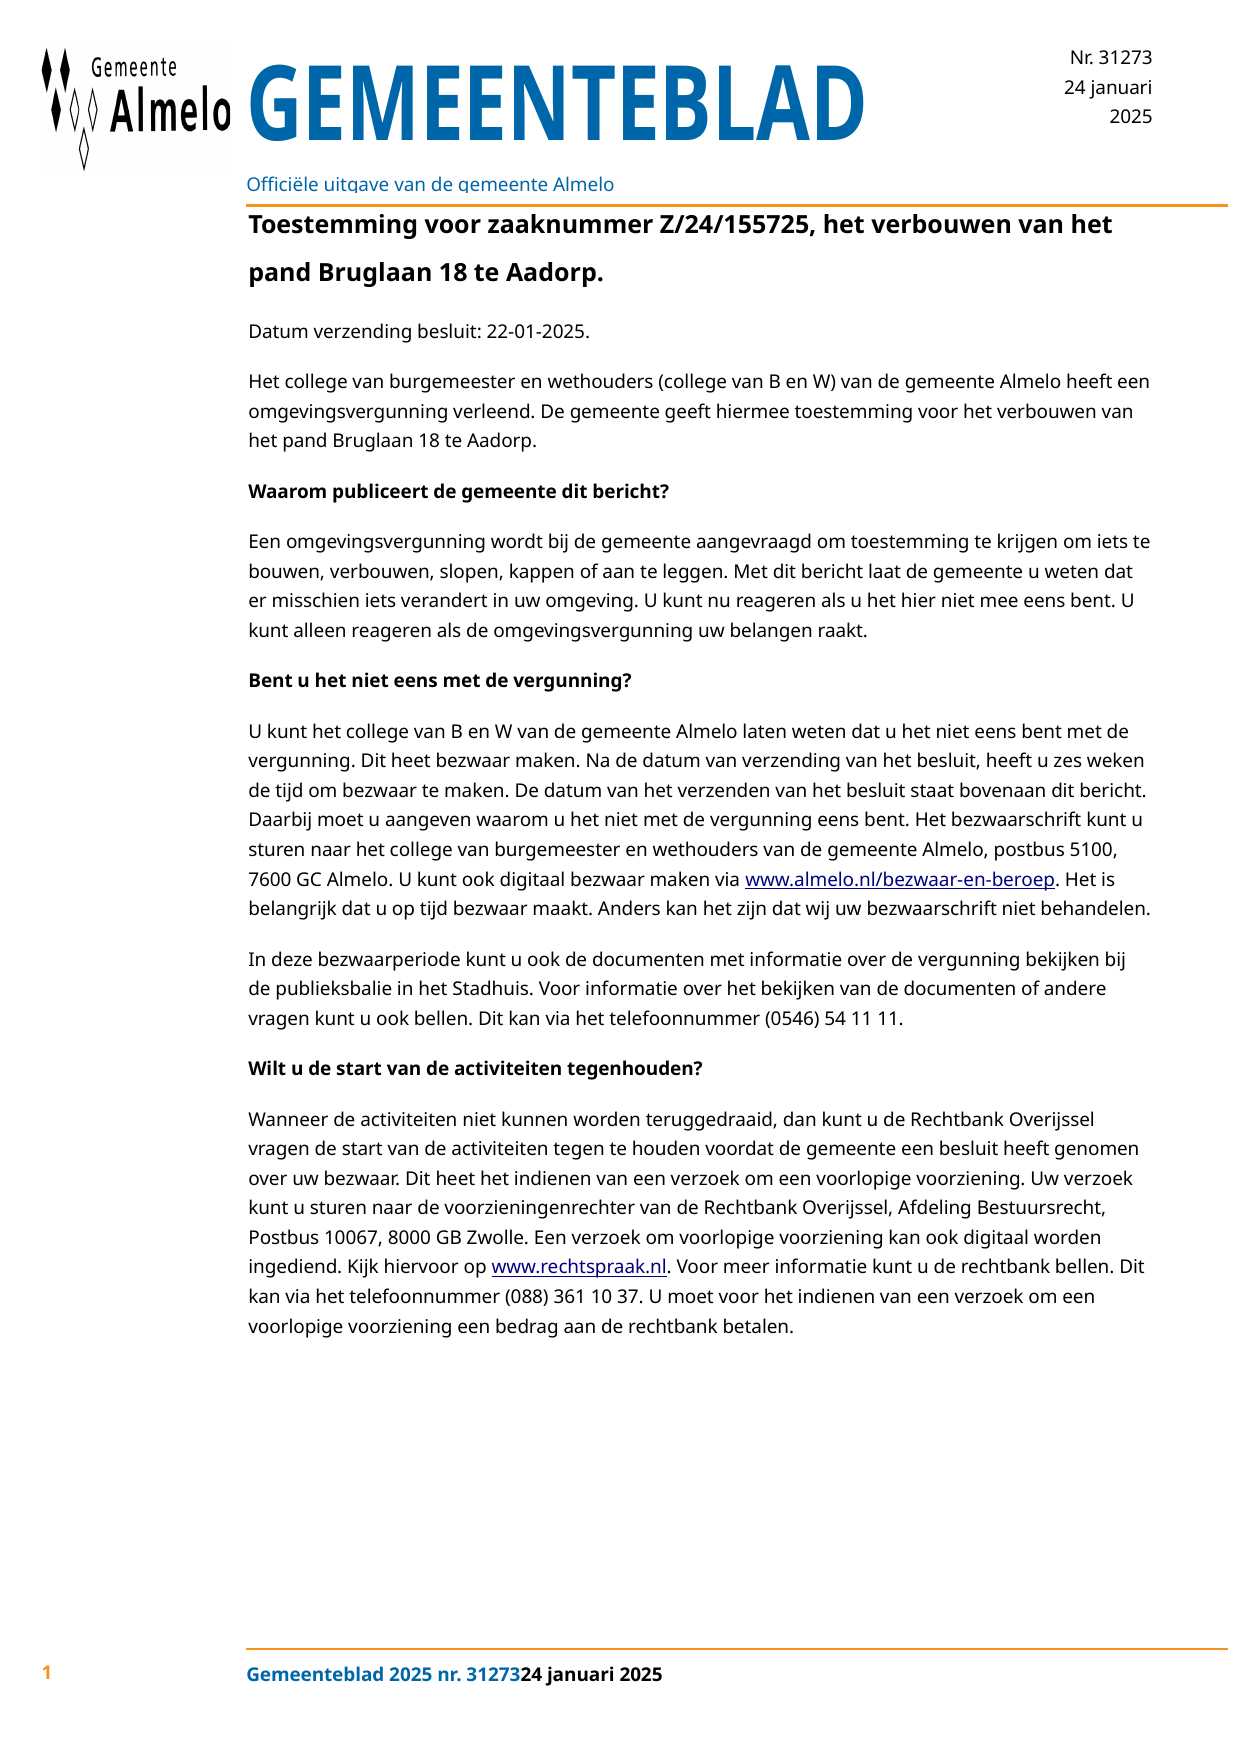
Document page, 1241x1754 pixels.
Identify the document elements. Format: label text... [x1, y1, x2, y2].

text Datum verzending besluit: 22-01-2025. [248, 318, 1152, 344]
text Bent u het niet eens met de vergunning? [248, 667, 1152, 693]
text Waarom publiceert de gemeente dit bericht? [248, 478, 1152, 504]
text Toestemming voor zaaknummer Z/24/155725, het verbouwen van het pand Bruglaan 18 te Aadorp. [248, 207, 1152, 288]
text In deze bezwaarperiode kunt u ook de documenten met informatie over de vergunning bekijken bij de publieksbalie in het Stadhuis. Voor informatie over het bekijken van de documenten of andere vragen kunt u ook bellen. Dit kan via het telefoonnummer (0546) 54 11 11. [248, 946, 1152, 1031]
text Een omgevingsvergunning wordt bij de gemeente aangevraagd om toestemming te krijgen om iets te bouwen, verbouwen, slopen, kappen of aan te leggen. Met dit bericht laat de gemeente u weten dat er misschien iets verandert in uw omgeving. U kunt nu reageren als u het hier niet mee eens bent. U kunt alleen reageren als de omgevingsvergunning uw belangen raakt. [248, 528, 1152, 643]
text Het college van burgemeester en wethouders (college van B en W) van de gemeente Almelo heeft een omgevingsvergunning verleend. De gemeente geeft hiermee toestemming voor het verbouwen van het pand Bruglaan 18 te Aadorp. [248, 368, 1152, 453]
text Wanneer de activiteiten niet kunnen worden teruggedraaid, dan kunt u de Rechtbank Overijssel vragen de start van de activiteiten tegen te houden voordat de gemeente een besluit heeft genomen over uw bezwaar. Dit heet het indienen van een verzoek om een voorlopige voorziening. Uw verzoek kunt u sturen naar de voorzieningenrechter van de Rechtbank Overijssel, Afdeling Bestuursrecht, Postbus 10067, 8000 GB Zwolle. Een verzoek om voorlopige voorziening kan ook digitaal worden ingediend. Kijk hiervoor op www.rechtspraak.nl. Voor meer informatie kunt u de rechtbank bellen. Dit kan via het telefoonnummer (088) 361 10 37. U moet voor het indienen van een verzoek om een voorlopige voorziening een bedrag aan de rechtbank betalen. [248, 1106, 1152, 1339]
text Wilt u de start van de activiteiten tegenhouden? [248, 1055, 1152, 1081]
text U kunt het college van B en W van de gemeente Almelo laten weten dat u het niet eens bent met de vergunning. Dit heet bezwaar maken. Na de datum van verzending van het besluit, heeft u zes weken de tijd om bezwaar te maken. De datum van het verzenden van het besluit staat bovenaan dit bericht. Daarbij moet u aangeven waarom u het niet met de vergunning eens bent. Het bezwaarschrift kunt u sturen naar het college van burgemeester en wethouders van de gemeente Almelo, postbus 5100, 7600 GC Almelo. U kunt ook digitaal bezwaar maken via www.almelo.nl/bezwaar-en-beroep. Het is belangrijk dat u op tijd bezwaar maakt. Anders kan het zijn dat wij uw bezwaarschrift niet behandelen. [248, 718, 1152, 921]
picture [41, 47, 231, 172]
